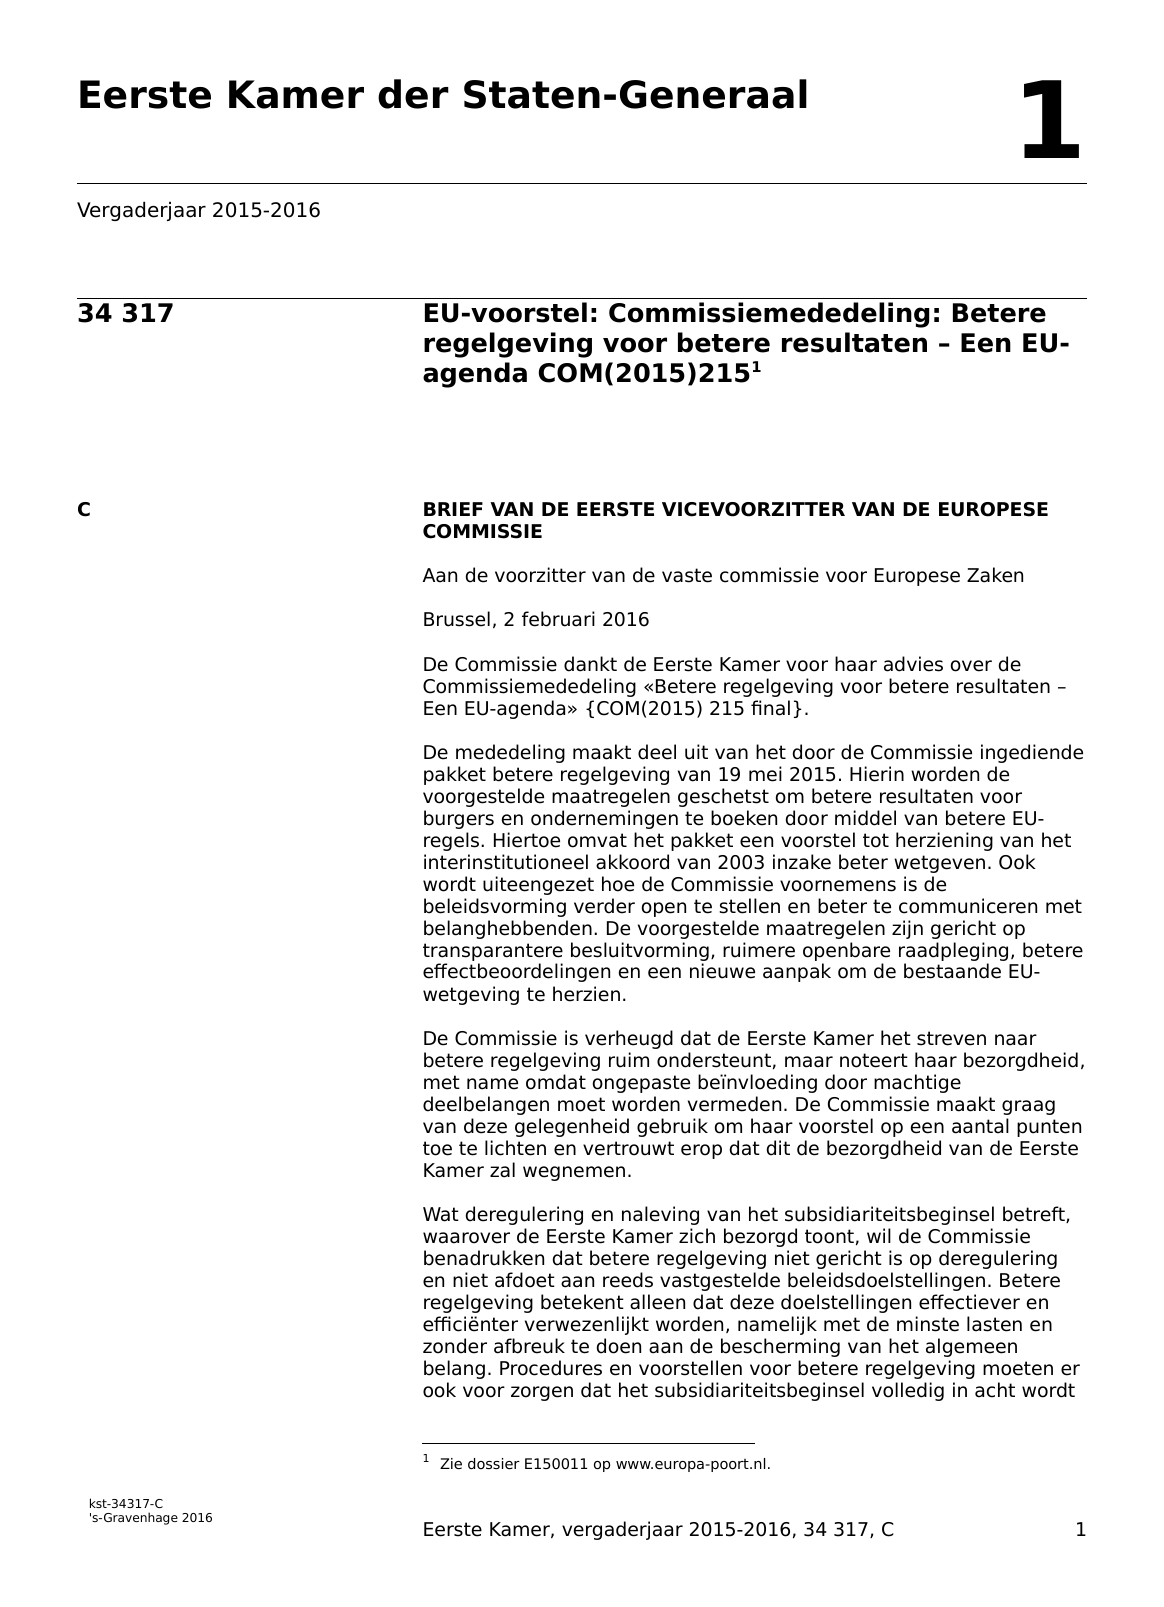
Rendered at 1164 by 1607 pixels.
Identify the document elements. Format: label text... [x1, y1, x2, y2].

text Wat deregulering en naleving van het subsidiariteitsbeginsel betreft, waarover de Eerste Kamer zich bezorgd toont, wil de Commissie benadrukken dat betere regelgeving niet gericht is op deregulering en niet afdoet aan reeds vastgestelde beleidsdoelstellingen. Betere regelgeving betekent alleen dat deze doelstellingen effectiever en efficiënter verwezenlijkt worden, namelijk met de minste lasten en zonder afbreuk te doen aan de bescherming van het algemeen belang. Procedures en voorstellen voor betere regelgeving moeten er ook voor zorgen dat het subsidiariteitsbeginsel volledig in acht wordt [422, 1204, 1087, 1401]
text De Commissie is verheugd dat de Eerste Kamer het streven naar betere regelgeving ruim ondersteunt, maar noteert haar bezorgdheid, met name omdat ongepaste beïnvloeding door machtige deelbelangen moet worden vermeden. De Commissie maakt graag van deze gelegenheid gebruik om haar voorstel op een aantal punten toe te lichten en vertrouwt erop dat dit de bezorgdheid van de Eerste Kamer zal wegnemen. [422, 1028, 1087, 1181]
table_cell Vergaderjaar 2015-2016 [77, 184, 1087, 298]
subtitle 34 317 EU-voorstel: Commissiemededeling: Betere regelgeving voor betere resultaten – Een EU-agenda COM(2015)215 [77, 299, 1087, 388]
text 's-Gravenhage 2016 [88, 1511, 323, 1525]
text De mededeling maakt deel uit van het door de Commissie ingediende pakket betere regelgeving van 19 mei 2015. Hierin worden de voorgestelde maatregelen geschetst om betere resultaten voor burgers en ondernemingen te boeken door middel van betere EU-regels. Hiertoe omvat het pakket een voorstel tot herziening van het interinstitutioneel akkoord van 2003 inzake beter wetgeven. Ook wordt uiteengezet hoe de Commissie voornemens is de beleidsvorming verder open te stellen en beter te communiceren met belanghebbenden. De voorgestelde maatregelen zijn gericht op transparantere besluitvorming, ruimere openbare raadpleging, betere effectbeoordelingen en een nieuwe aanpak om de bestaande EU-wetgeving te herzien. [422, 742, 1087, 1005]
text De Commissie dankt de Eerste Kamer voor haar advies over de Commissiemededeling «Betere regelgeving voor betere resultaten – Een EU-agenda» {COM(2015) 215 final}. [422, 653, 1087, 719]
subtitle C BRIEF VAN DE EERSTE VICEVOORZITTER VAN DE EUROPESE COMMISSIE [77, 499, 1087, 543]
text kst-34317-C [88, 1497, 323, 1511]
text Aan de voorzitter van de vaste commissie voor Europese Zaken [422, 565, 1087, 587]
text Brussel, 2 februari 2016 [422, 609, 1087, 631]
text Zie dossier E150011 op www.europa-poort.nl. [422, 1452, 1087, 1474]
table_header Eerste Kamer der Staten-Generaal [77, 59, 886, 183]
table_header 1 [886, 59, 1087, 183]
